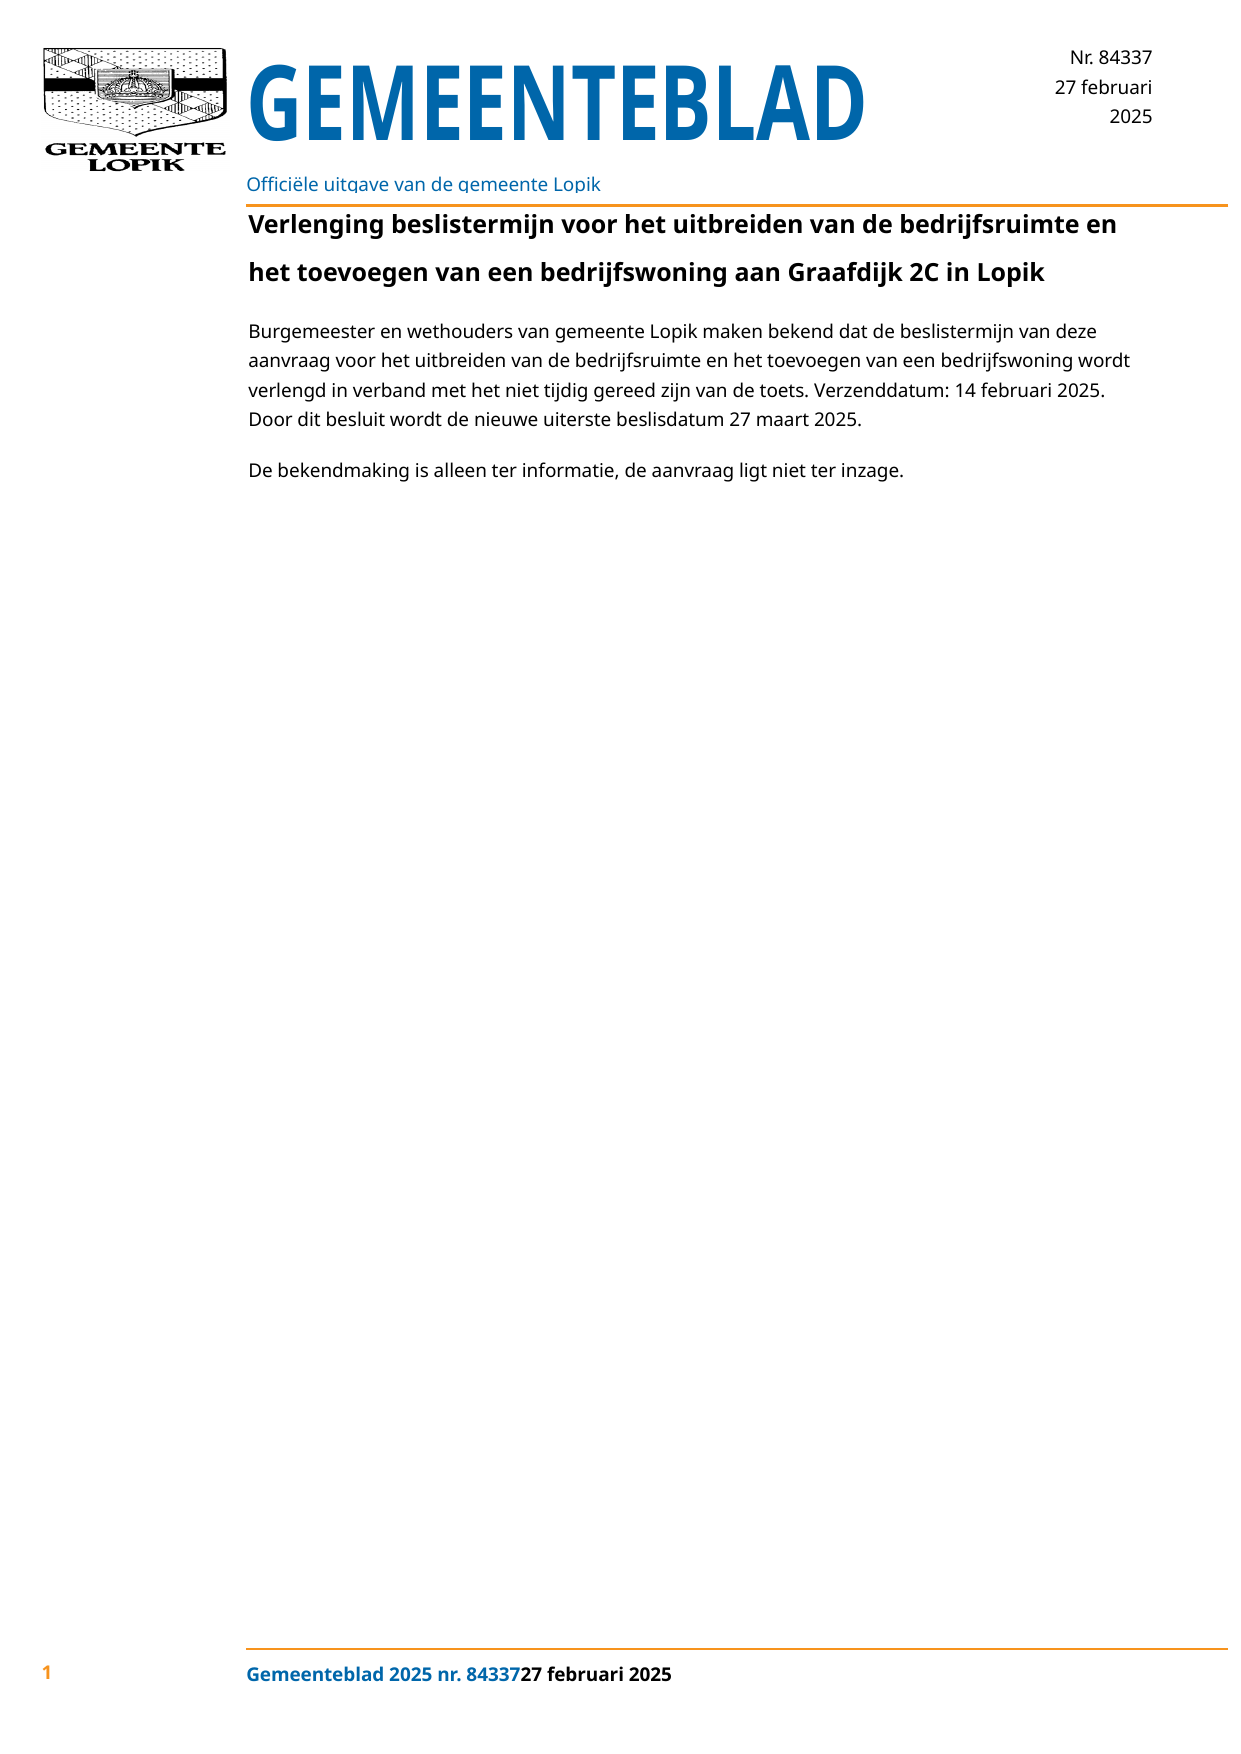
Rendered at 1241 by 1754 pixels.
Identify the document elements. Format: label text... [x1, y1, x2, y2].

text De bekendmaking is alleen ter informatie, de aanvraag ligt niet ter inzage. [248, 457, 1152, 483]
text Verlenging beslistermijn voor het uitbreiden van de bedrijfsruimte en het toevoegen van een bedrijfswoning aan Graafdijk 2C in Lopik [248, 207, 1152, 288]
text Burgemeester en wethouders van gemeente Lopik maken bekend dat de beslistermijn van deze aanvraag voor het uitbreiden van de bedrijfsruimte en het toevoegen van een bedrijfswoning wordt verlengd in verband met het niet tijdig gereed zijn van de toets. Verzenddatum: 14 februari 2025. Door dit besluit wordt de nieuwe uiterste beslisdatum 27 maart 2025. [248, 318, 1152, 432]
picture [41, 47, 231, 172]
